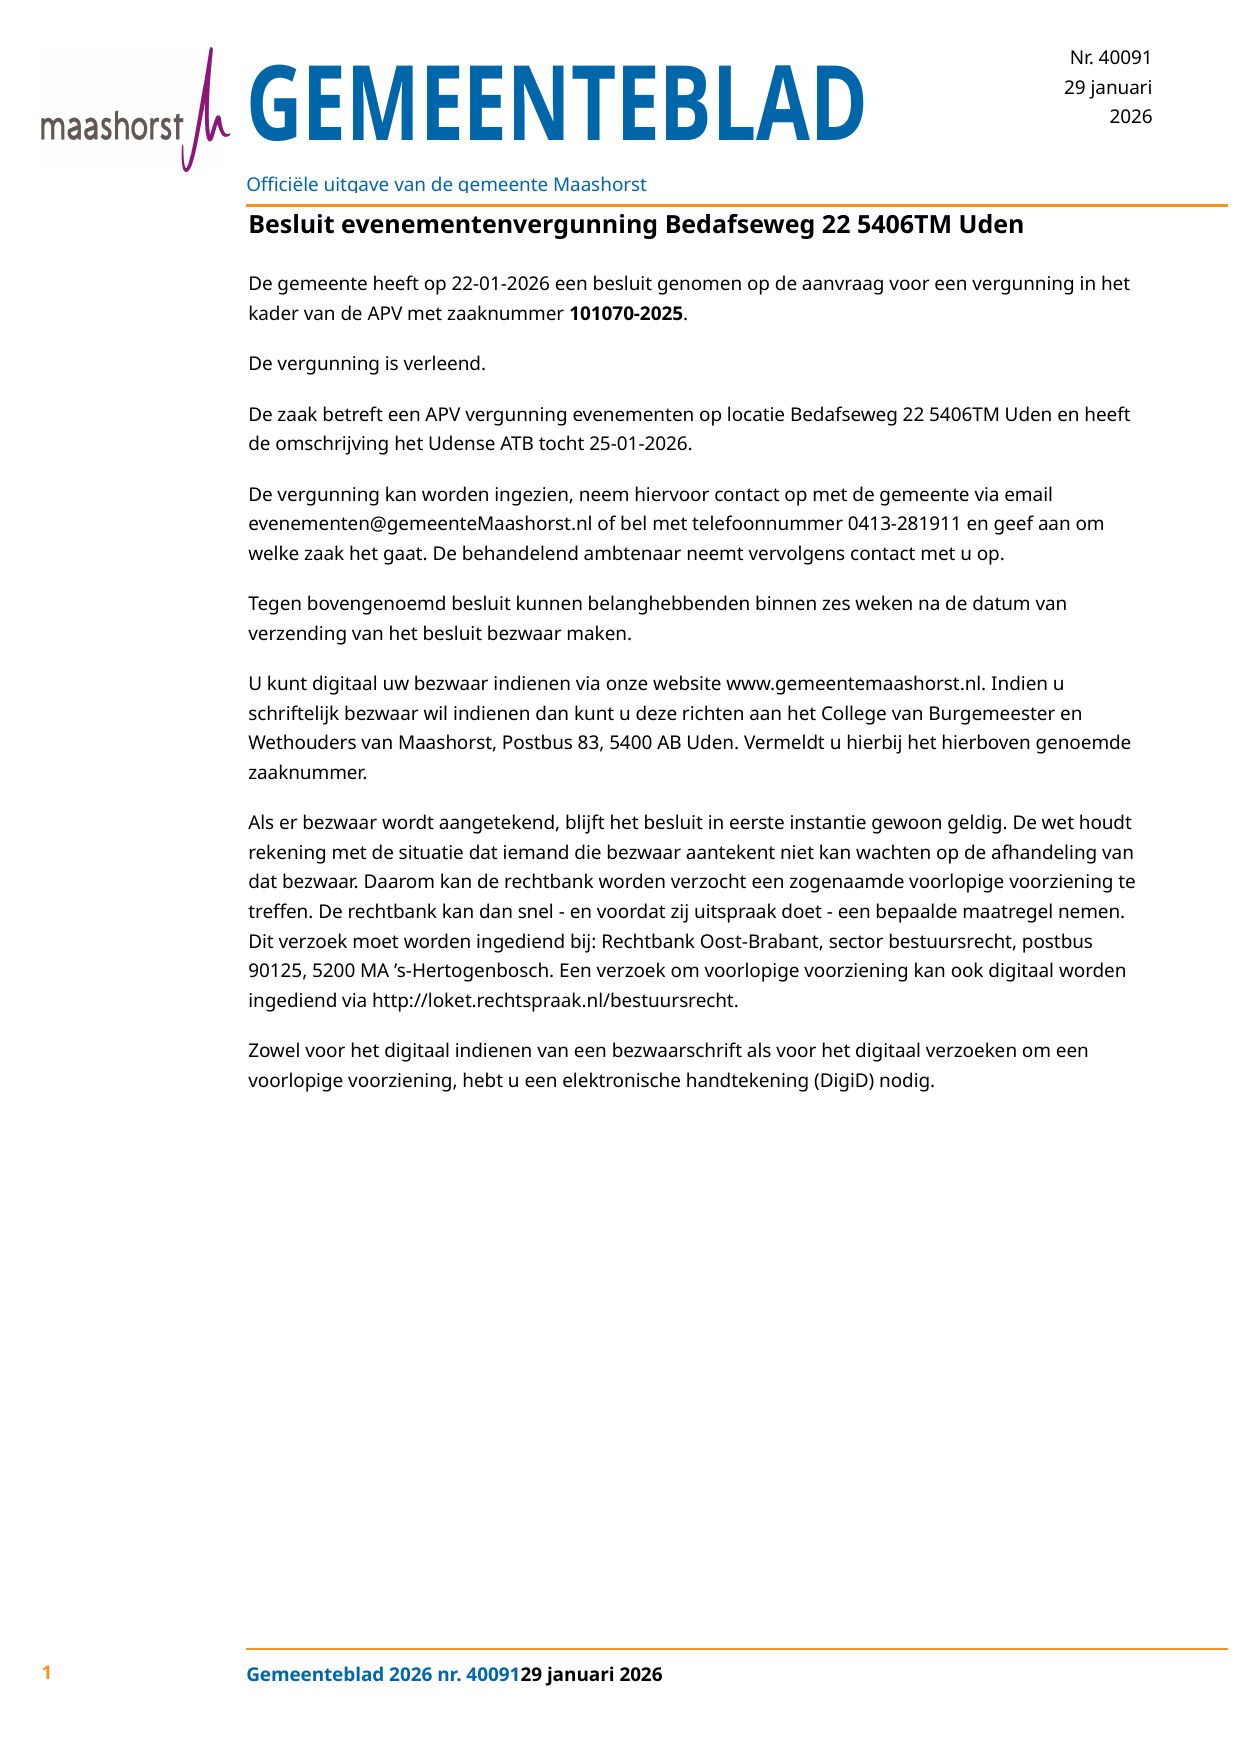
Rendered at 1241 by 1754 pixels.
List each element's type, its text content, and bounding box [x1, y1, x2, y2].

text U kunt digitaal uw bezwaar indienen via onze website www.gemeentemaashorst.nl. Indien u schriftelijk bezwaar wil indienen dan kunt u deze richten aan het College van Burgemeester en Wethouders van Maashorst, Postbus 83, 5400 AB Uden. Vermeldt u hierbij het hierboven genoemde zaaknummer. [248, 670, 1152, 785]
text Zowel voor het digitaal indienen van een bezwaarschrift als voor het digitaal verzoeken om een voorlopige voorziening, hebt u een elektronische handtekening (DigiD) nodig. [248, 1037, 1152, 1093]
text Besluit evenementenvergunning Bedafseweg 22 5406TM Uden [248, 207, 1152, 241]
text Tegen bovengenoemd besluit kunnen belanghebbenden binnen zes weken na de datum van verzending van het besluit bezwaar maken. [248, 590, 1152, 646]
text Als er bezwaar wordt aangetekend, blijft het besluit in eerste instantie gewoon geldig. De wet houdt rekening met de situatie dat iemand die bezwaar aantekent niet kan wachten op de afhandeling van dat bezwaar. Daarom kan de rechtbank worden verzocht een zogenaamde voorlopige voorziening te treffen. De rechtbank kan dan snel - en voordat zij uitspraak doet - een bepaalde maatregel nemen. Dit verzoek moet worden ingediend bij: Rechtbank Oost-Brabant, sector bestuursrecht, postbus 90125, 5200 MA ’s-Hertogenbosch. Een verzoek om voorlopige voorziening kan ook digitaal worden ingediend via http://loket.rechtspraak.nl/bestuursrecht. [248, 809, 1152, 1013]
text De gemeente heeft op 22-01-2026 een besluit genomen op de aanvraag voor een vergunning in het kader van de APV met zaaknummer 101070-2025. [248, 270, 1152, 326]
text De vergunning is verleend. [248, 350, 1152, 376]
text De zaak betreft een APV vergunning evenementen op locatie Bedafseweg 22 5406TM Uden en heeft de omschrijving het Udense ATB tocht 25-01-2026. [248, 401, 1152, 456]
picture [41, 47, 231, 172]
text De vergunning kan worden ingezien, neem hiervoor contact op met de gemeente via email evenementen@gemeenteMaashorst.nl of bel met telefoonnummer 0413-281911 en geef aan om welke zaak het gaat. De behandelend ambtenaar neemt vervolgens contact met u op. [248, 481, 1152, 566]
